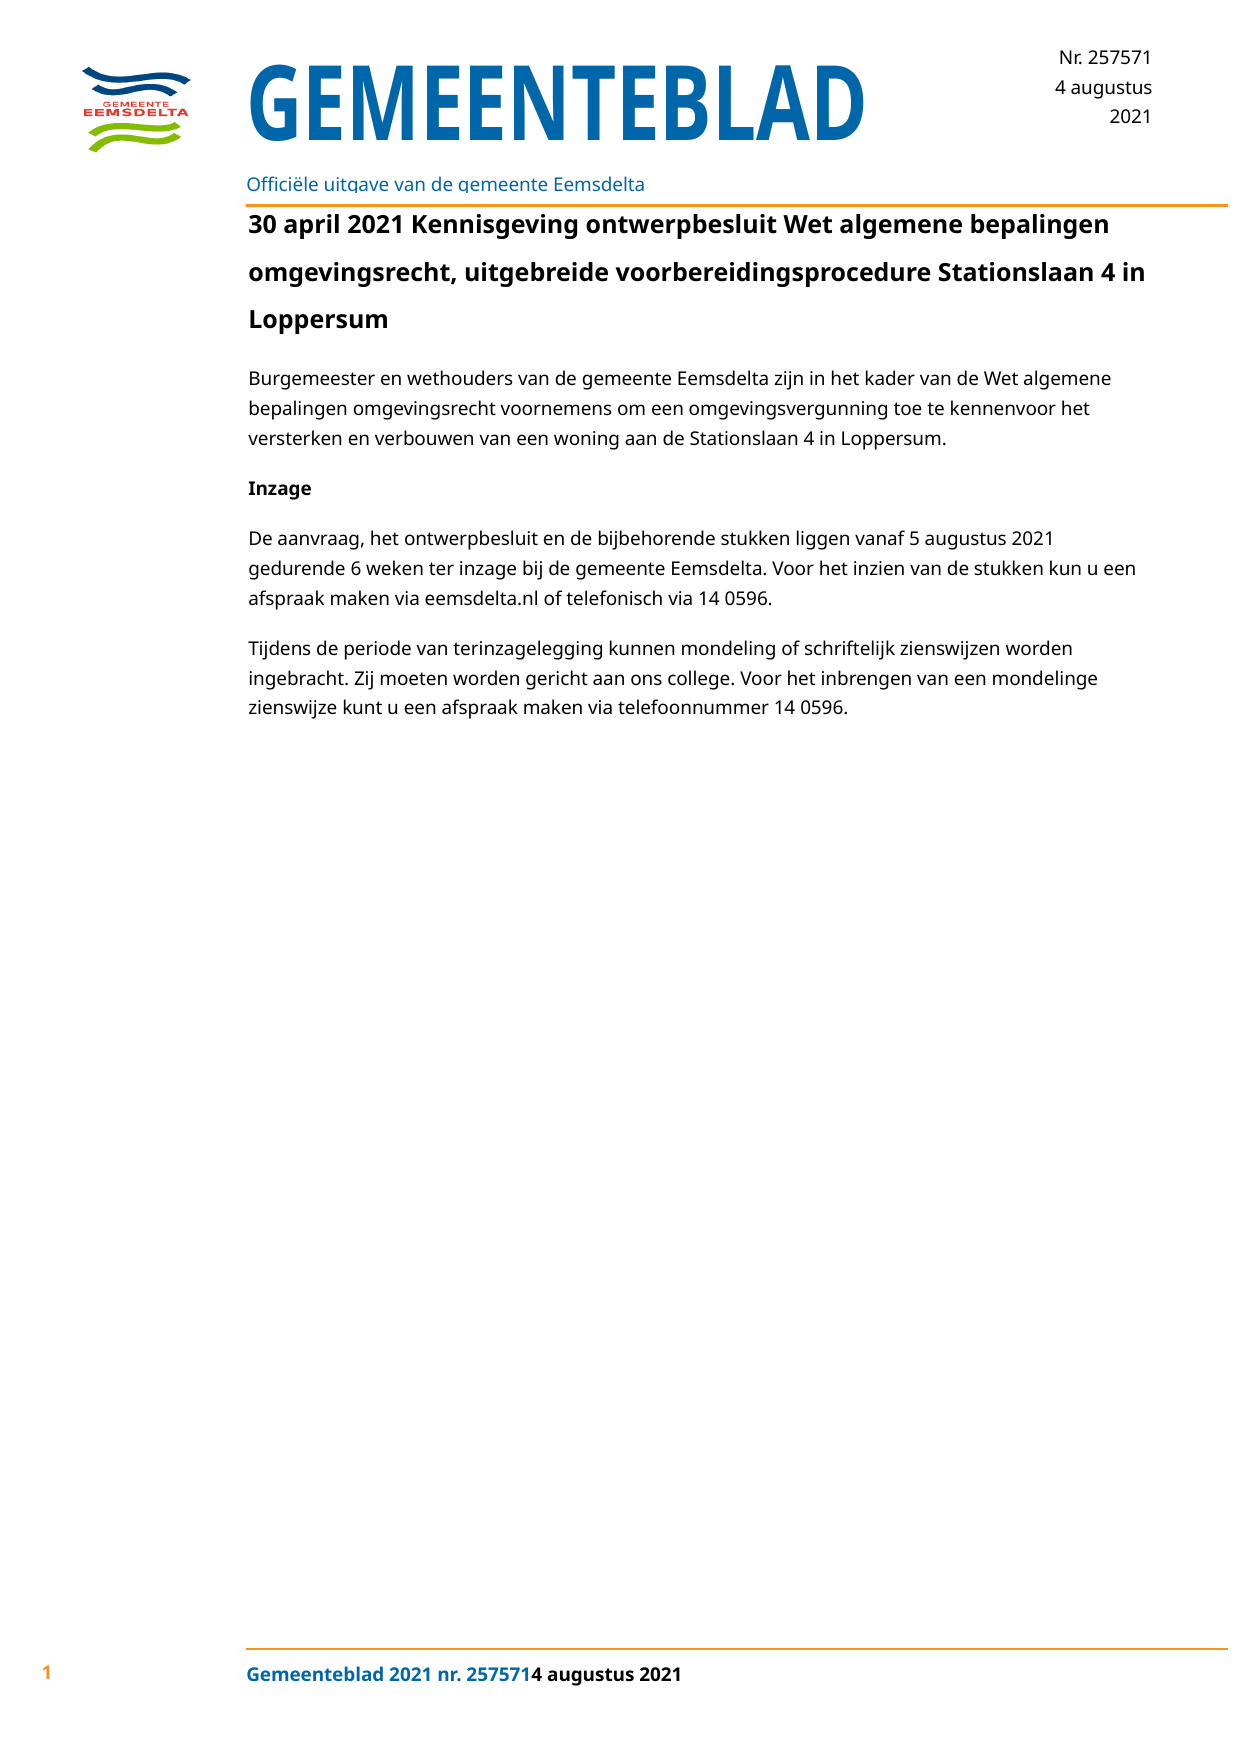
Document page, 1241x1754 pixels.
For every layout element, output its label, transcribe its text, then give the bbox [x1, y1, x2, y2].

text 30 april 2021 Kennisgeving ontwerpbesluit Wet algemene bepalingen omgevingsrecht, uitgebreide voorbereidingsprocedure Stationslaan 4 in Loppersum [248, 207, 1152, 336]
text Inzage [248, 475, 1152, 501]
picture [41, 47, 231, 172]
text Burgemeester en wethouders van de gemeente Eemsdelta zijn in het kader van de Wet algemene bepalingen omgevingsrecht voornemens om een omgevingsvergunning toe te kennenvoor het versterken en verbouwen van een woning aan de Stationslaan 4 in Loppersum. [248, 366, 1152, 450]
text De aanvraag, het ontwerpbesluit en de bijbehorende stukken liggen vanaf 5 augustus 2021 gedurende 6 weken ter inzage bij de gemeente Eemsdelta. Voor het inzien van de stukken kun u een afspraak maken via eemsdelta.nl of telefonisch via 14 0596. [248, 526, 1152, 610]
text Tijdens de periode van terinzagelegging kunnen mondeling of schriftelijk zienswijzen worden ingebracht. Zij moeten worden gericht aan ons college. Voor het inbrengen van een mondelinge zienswijze kunt u een afspraak maken via telefoonnummer 14 0596. [248, 635, 1152, 720]
